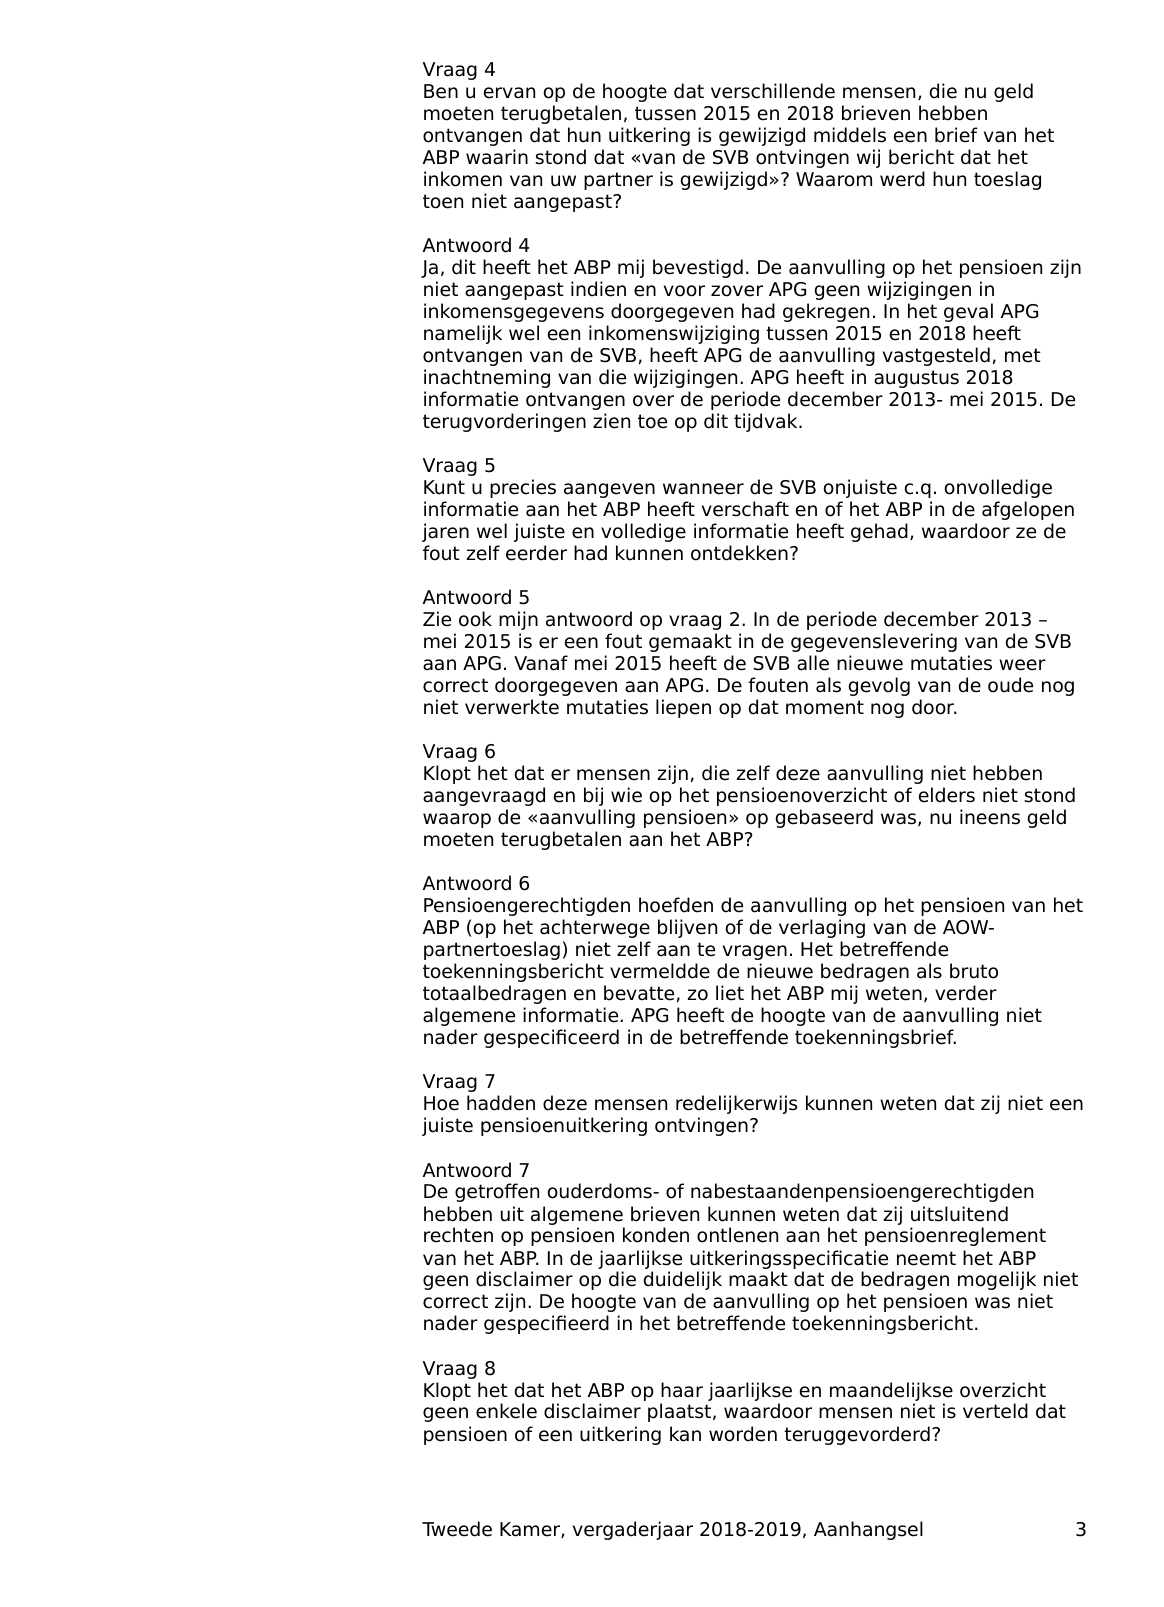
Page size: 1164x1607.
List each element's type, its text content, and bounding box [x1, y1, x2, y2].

text Vraag 6 [422, 741, 1087, 763]
text Klopt het dat het ABP op haar jaarlijkse en maandelijkse overzicht geen enkele disclaimer plaatst, waardoor mensen niet is verteld dat pensioen of een uitkering kan worden teruggevorderd? [422, 1379, 1087, 1445]
text Antwoord 6 [422, 873, 1087, 895]
text Antwoord 4 [422, 235, 1087, 257]
text Vraag 7 [422, 1071, 1087, 1093]
text Vraag 8 [422, 1357, 1087, 1379]
text Pensioengerechtigden hoefden de aanvulling op het pensioen van het ABP (op het achterwege blijven of de verlaging van de AOW-partnertoeslag) niet zelf aan te vragen. Het betreffende toekenningsbericht vermeldde de nieuwe bedragen als bruto totaalbedragen en bevatte, zo liet het ABP mij weten, verder algemene informatie. APG heeft de hoogte van de aanvulling niet nader gespecificeerd in de betreffende toekenningsbrief. [422, 895, 1087, 1049]
text De getroffen ouderdoms- of nabestaandenpensioengerechtigden hebben uit algemene brieven kunnen weten dat zij uitsluitend rechten op pensioen konden ontlenen aan het pensioenreglement van het ABP. In de jaarlijkse uitkeringsspecificatie neemt het ABP geen disclaimer op die duidelijk maakt dat de bedragen mogelijk niet correct zijn. De hoogte van de aanvulling op het pensioen was niet nader gespecifieerd in het betreffende toekenningsbericht. [422, 1181, 1087, 1335]
text Ja, dit heeft het ABP mij bevestigd. De aanvulling op het pensioen zijn niet aangepast indien en voor zover APG geen wijzigingen in inkomensgegevens doorgegeven had gekregen. In het geval APG namelijk wel een inkomenswijziging tussen 2015 en 2018 heeft ontvangen van de SVB, heeft APG de aanvulling vastgesteld, met inachtneming van die wijzigingen. APG heeft in augustus 2018 informatie ontvangen over de periode december 2013- mei 2015. De terugvorderingen zien toe op dit tijdvak. [422, 257, 1087, 433]
text Vraag 4 [422, 59, 1087, 81]
text Zie ook mijn antwoord op vraag 2. In de periode december 2013 – mei 2015 is er een fout gemaakt in de gegevenslevering van de SVB aan APG. Vanaf mei 2015 heeft de SVB alle nieuwe mutaties weer correct doorgegeven aan APG. De fouten als gevolg van de oude nog niet verwerkte mutaties liepen op dat moment nog door. [422, 609, 1087, 719]
text Klopt het dat er mensen zijn, die zelf deze aanvulling niet hebben aangevraagd en bij wie op het pensioenoverzicht of elders niet stond waarop de «aanvulling pensioen» op gebaseerd was, nu ineens geld moeten terugbetalen aan het ABP? [422, 763, 1087, 851]
text Antwoord 7 [422, 1159, 1087, 1181]
text Kunt u precies aangeven wanneer de SVB onjuiste c.q. onvolledige informatie aan het ABP heeft verschaft en of het ABP in de afgelopen jaren wel juiste en volledige informatie heeft gehad, waardoor ze de fout zelf eerder had kunnen ontdekken? [422, 477, 1087, 565]
text Hoe hadden deze mensen redelijkerwijs kunnen weten dat zij niet een juiste pensioenuitkering ontvingen? [422, 1093, 1087, 1137]
text Ben u ervan op de hoogte dat verschillende mensen, die nu geld moeten terugbetalen, tussen 2015 en 2018 brieven hebben ontvangen dat hun uitkering is gewijzigd middels een brief van het ABP waarin stond dat «van de SVB ontvingen wij bericht dat het inkomen van uw partner is gewijzigd»? Waarom werd hun toeslag toen niet aangepast? [422, 81, 1087, 213]
text Vraag 5 [422, 455, 1087, 477]
text Antwoord 5 [422, 587, 1087, 609]
